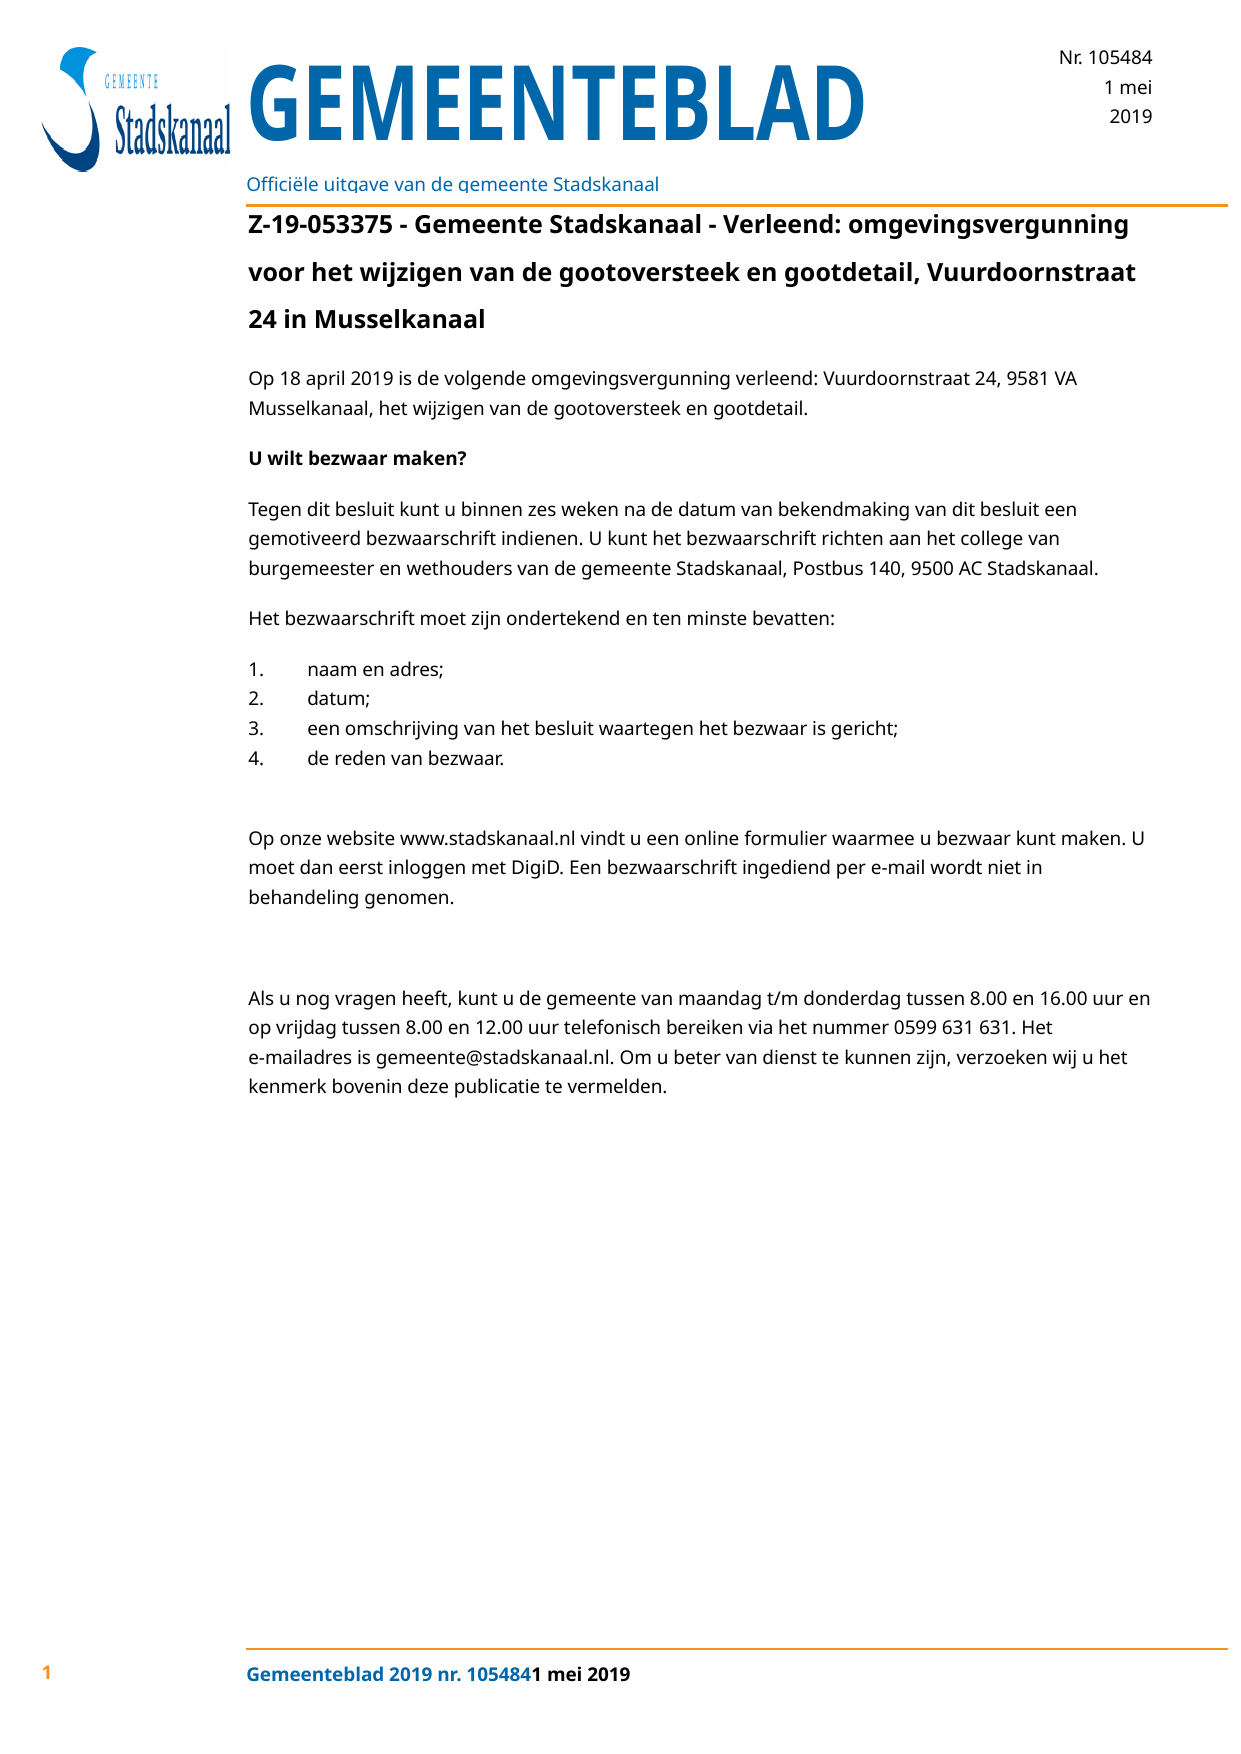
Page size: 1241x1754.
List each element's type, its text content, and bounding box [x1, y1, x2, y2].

text Op 18 april 2019 is de volgende omgevingsvergunning verleend: Vuurdoornstraat 24, 9581 VA Musselkanaal, het wijzigen van de gootoversteek en gootdetail. [248, 366, 1152, 421]
list de reden van bezwaar. [248, 745, 1152, 770]
text Op onze website www.stadskanaal.nl vindt u een online formulier waarmee u bezwaar kunt maken. U moet dan eerst inloggen met DigiD. Een bezwaarschrift ingediend per e-mail wordt niet in behandeling genomen. [248, 825, 1152, 909]
text Z-19-053375 - Gemeente Stadskanaal - Verleend: omgevingsvergunning voor het wijzigen van de gootoversteek en gootdetail, Vuurdoornstraat 24 in Musselkanaal [248, 207, 1152, 336]
list datum; [248, 686, 1152, 711]
text U wilt bezwaar maken? [248, 446, 1152, 471]
list naam en adres; [248, 656, 1152, 682]
list een omschrijving van het besluit waartegen het bezwaar is gericht; [248, 715, 1152, 741]
picture [41, 47, 231, 172]
text Tegen dit besluit kunt u binnen zes weken na de datum van bekendmaking van dit besluit een gemotiveerd bezwaarschrift indienen. U kunt het bezwaarschrift richten aan het college van burgemeester en wethouders van de gemeente Stadskanaal, Postbus 140, 9500 AC Stadskanaal. [248, 496, 1152, 581]
text Het bezwaarschrift moet zijn ondertekend en ten minste bevatten: [248, 606, 1152, 631]
text Als u nog vragen heeft, kunt u de gemeente van maandag t/m donderdag tussen 8.00 en 16.00 uur en op vrijdag tussen 8.00 en 12.00 uur telefonisch bereiken via het nummer 0599 631 631. Het e‑mailadres is gemeente@stadskanaal.nl. Om u beter van dienst te kunnen zijn, verzoeken wij u het kenmerk bovenin deze publicatie te vermelden. [248, 985, 1152, 1099]
